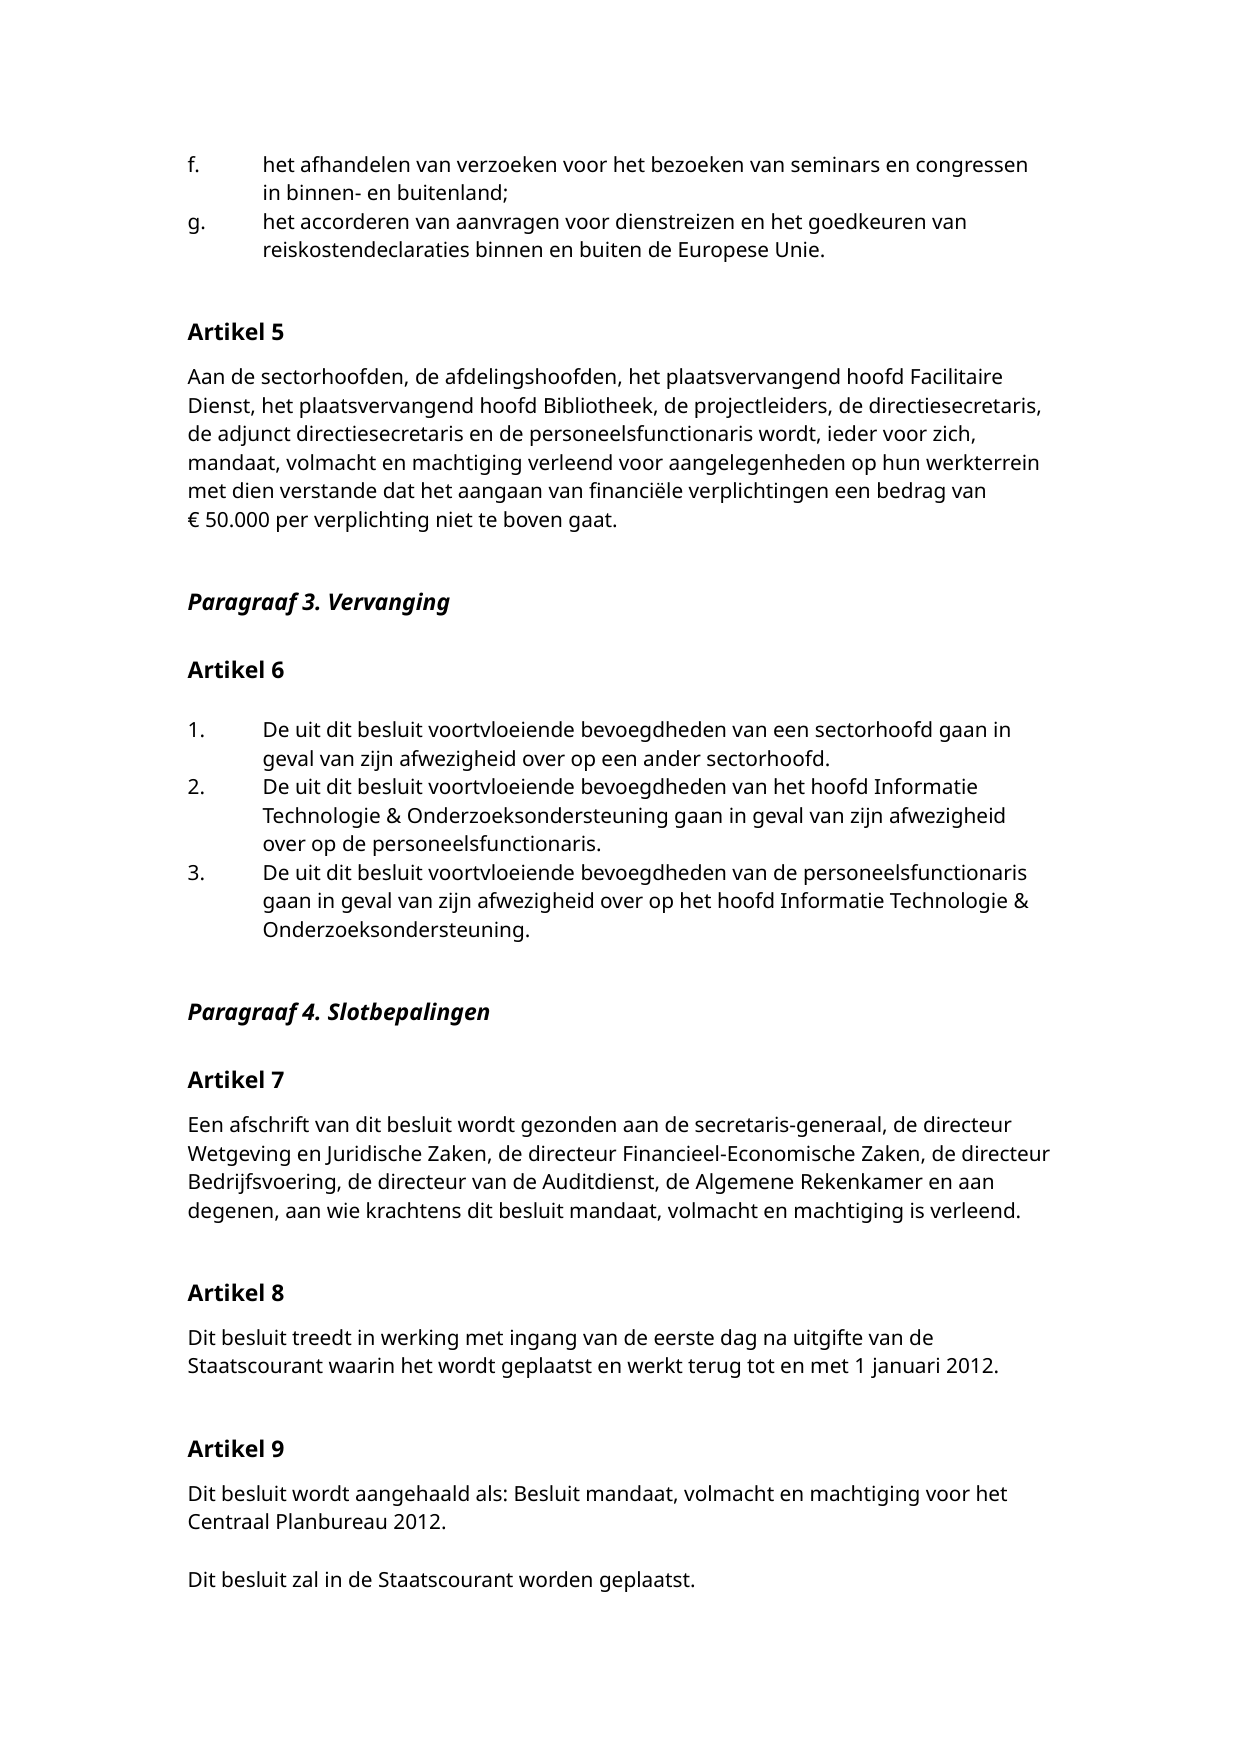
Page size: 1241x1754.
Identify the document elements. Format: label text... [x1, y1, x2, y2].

list De uit dit besluit voortvloeiende bevoegdheden van een sectorhoofd gaan in geval van zijn afwezigheid over op een ander sectorhoofd. [187, 716, 1053, 772]
text Dit besluit wordt aangehaald als: Besluit mandaat, volmacht en machtiging voor het Centraal Planbureau 2012. [187, 1479, 1053, 1536]
subtitle Paragraaf 3. Vervanging [187, 586, 1053, 617]
list het accorderen van aanvragen voor dienstreizen en het goedkeuren van reiskostendeclaraties binnen en buiten de Europese Unie. [187, 207, 1053, 264]
subtitle Artikel 5 [187, 316, 1053, 347]
list De uit dit besluit voortvloeiende bevoegdheden van de personeelsfunctionaris gaan in geval van zijn afwezigheid over op het hoofd Informatie Technologie & Onderzoeksondersteuning. [187, 858, 1053, 943]
subtitle Artikel 9 [187, 1432, 1053, 1464]
text Dit besluit treedt in werking met ingang van de eerste dag na uitgifte van de Staatscourant waarin het wordt geplaatst en werkt terug tot en met 1 januari 2012. [187, 1323, 1053, 1380]
subtitle Artikel 8 [187, 1277, 1053, 1308]
text Dit besluit zal in de Staatscourant worden geplaatst. [187, 1566, 1053, 1594]
subtitle Paragraaf 4. Slotbepalingen [187, 996, 1053, 1027]
text Een afschrift van dit besluit wordt gezonden aan de secretaris-generaal, de directeur Wetgeving en Juridische Zaken, de directeur Financieel-Economische Zaken, de directeur Bedrijfsvoering, de directeur van de Auditdienst, de Algemene Rekenkamer en aan degenen, aan wie krachtens dit besluit mandaat, volmacht en machtiging is verleend. [187, 1111, 1053, 1224]
subtitle Artikel 7 [187, 1064, 1053, 1096]
subtitle Artikel 6 [187, 654, 1053, 686]
list De uit dit besluit voortvloeiende bevoegdheden van het hoofd Informatie Technologie & Onderzoeksondersteuning gaan in geval van zijn afwezigheid over op de personeelsfunctionaris. [187, 772, 1053, 858]
text Aan de sectorhoofden, de afdelingshoofden, het plaatsvervangend hoofd Facilitaire Dienst, het plaatsvervangend hoofd Bibliotheek, de projectleiders, de directiesecretaris, de adjunct directiesecretaris en de personeelsfunctionaris wordt, ieder voor zich, mandaat, volmacht en machtiging verleend voor aangelegenheden op hun werkterrein met dien verstande dat het aangaan van financiële verplichtingen een bedrag van € 50.000 per verplichting niet te boven gaat. [187, 362, 1053, 533]
list het afhandelen van verzoeken voor het bezoeken van seminars en congressen in binnen- en buitenland; [187, 150, 1053, 207]
